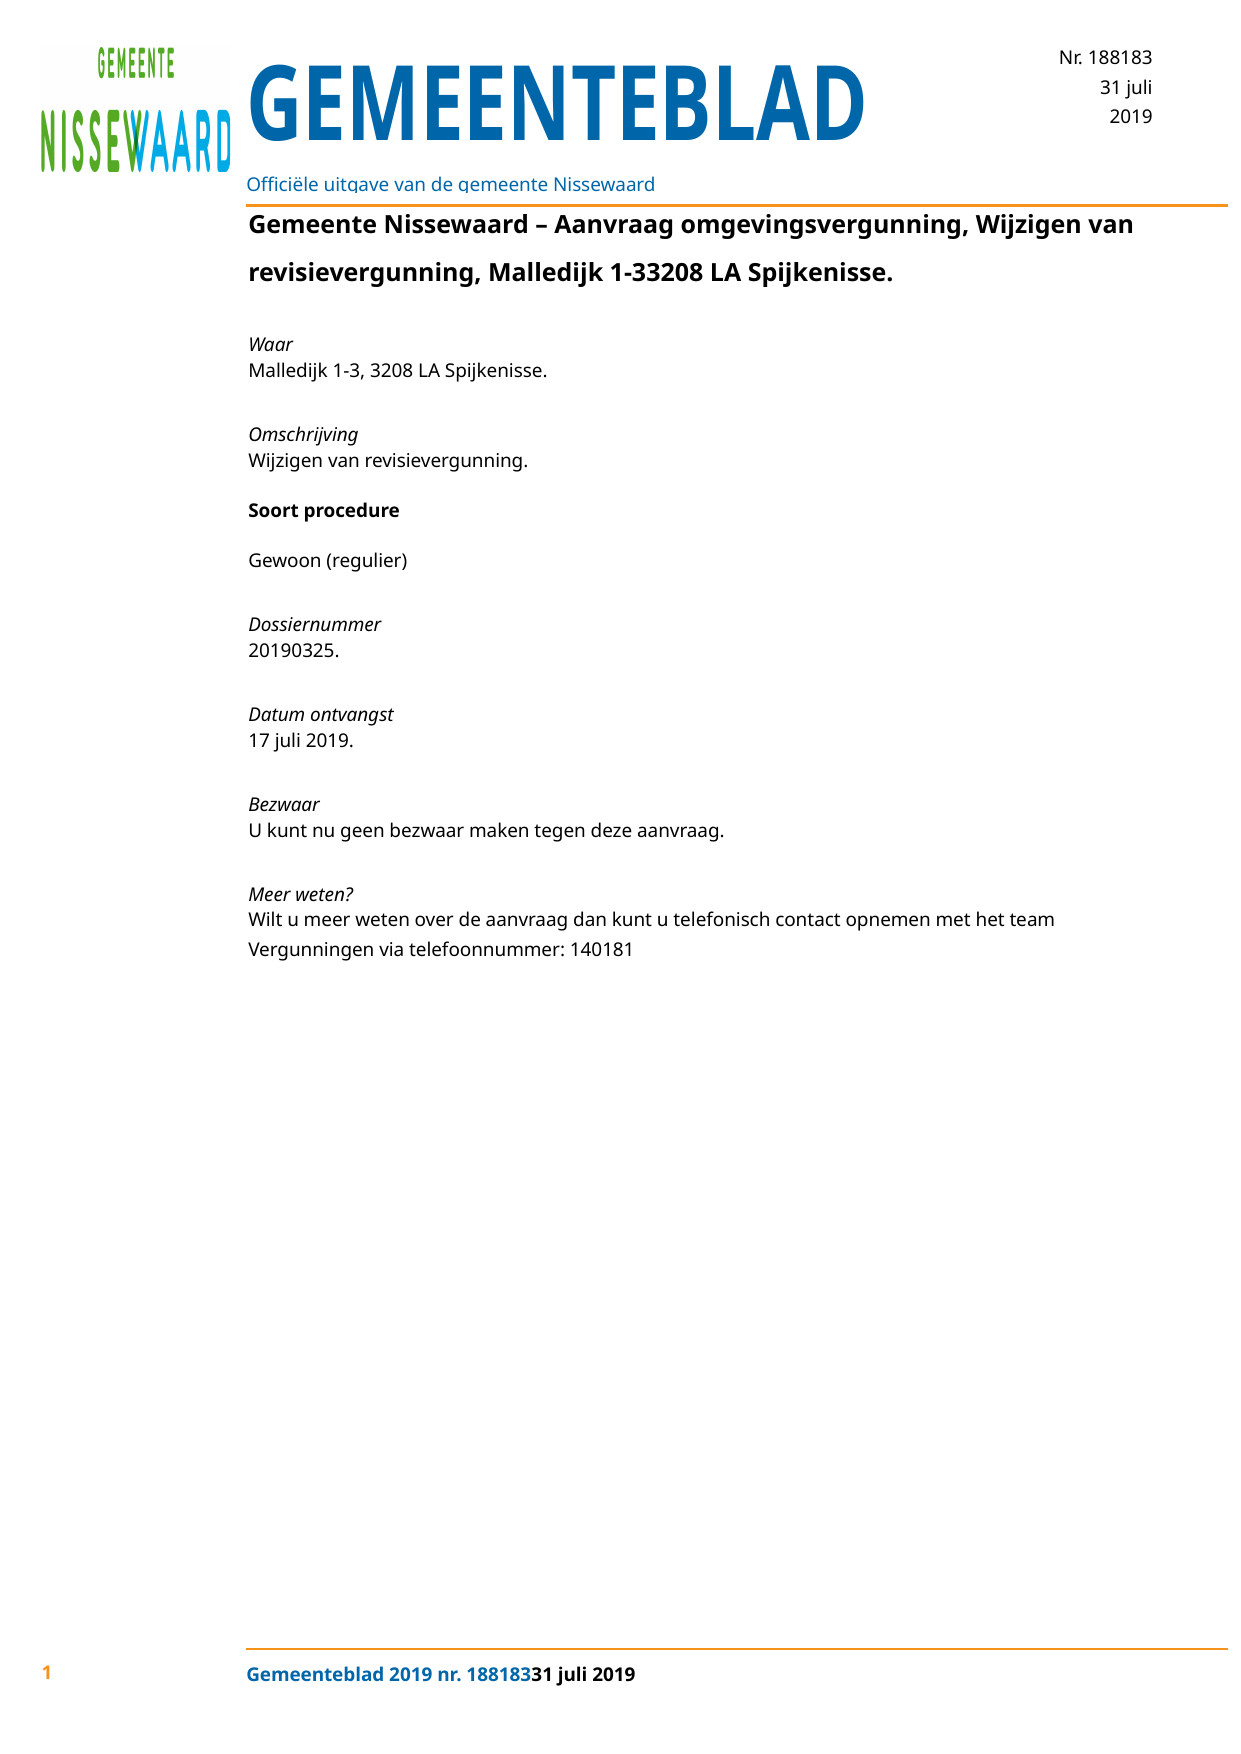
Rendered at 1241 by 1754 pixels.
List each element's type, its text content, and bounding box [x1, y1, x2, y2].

text Wijzigen van revisievergunning. [248, 447, 1152, 473]
text 20190325. [248, 637, 1152, 663]
text 17 juli 2019. [248, 727, 1152, 753]
picture [176, 157, 187, 172]
text Bezwaar [248, 791, 1152, 817]
picture [200, 151, 206, 172]
text Wilt u meer weten over de aanvraag dan kunt u telefonisch contact opnemen met het team Vergunningen via telefoonnummer: 140181 [248, 906, 1152, 962]
text Omschrijving [248, 421, 1152, 447]
text Soort procedure [248, 497, 1152, 523]
picture [201, 122, 206, 138]
text Datum ontvangst [248, 701, 1152, 727]
text Meer weten? [248, 881, 1152, 906]
text Waar [248, 331, 1152, 357]
picture [222, 122, 227, 160]
text Gemeente Nissewaard – Aanvraag omgevingsvergunning, Wijzigen van revisievergunning, Malledijk 1-33208 LA Spijkenisse. [248, 207, 1152, 288]
picture [41, 47, 231, 172]
picture [154, 157, 165, 172]
text Malledijk 1-3, 3208 LA Spijkenisse. [248, 357, 1152, 383]
text U kunt nu geen bezwaar maken tegen deze aanvraag. [248, 817, 1152, 842]
text Dossiernummer [248, 612, 1152, 637]
text Gewoon (regulier) [248, 548, 1152, 573]
